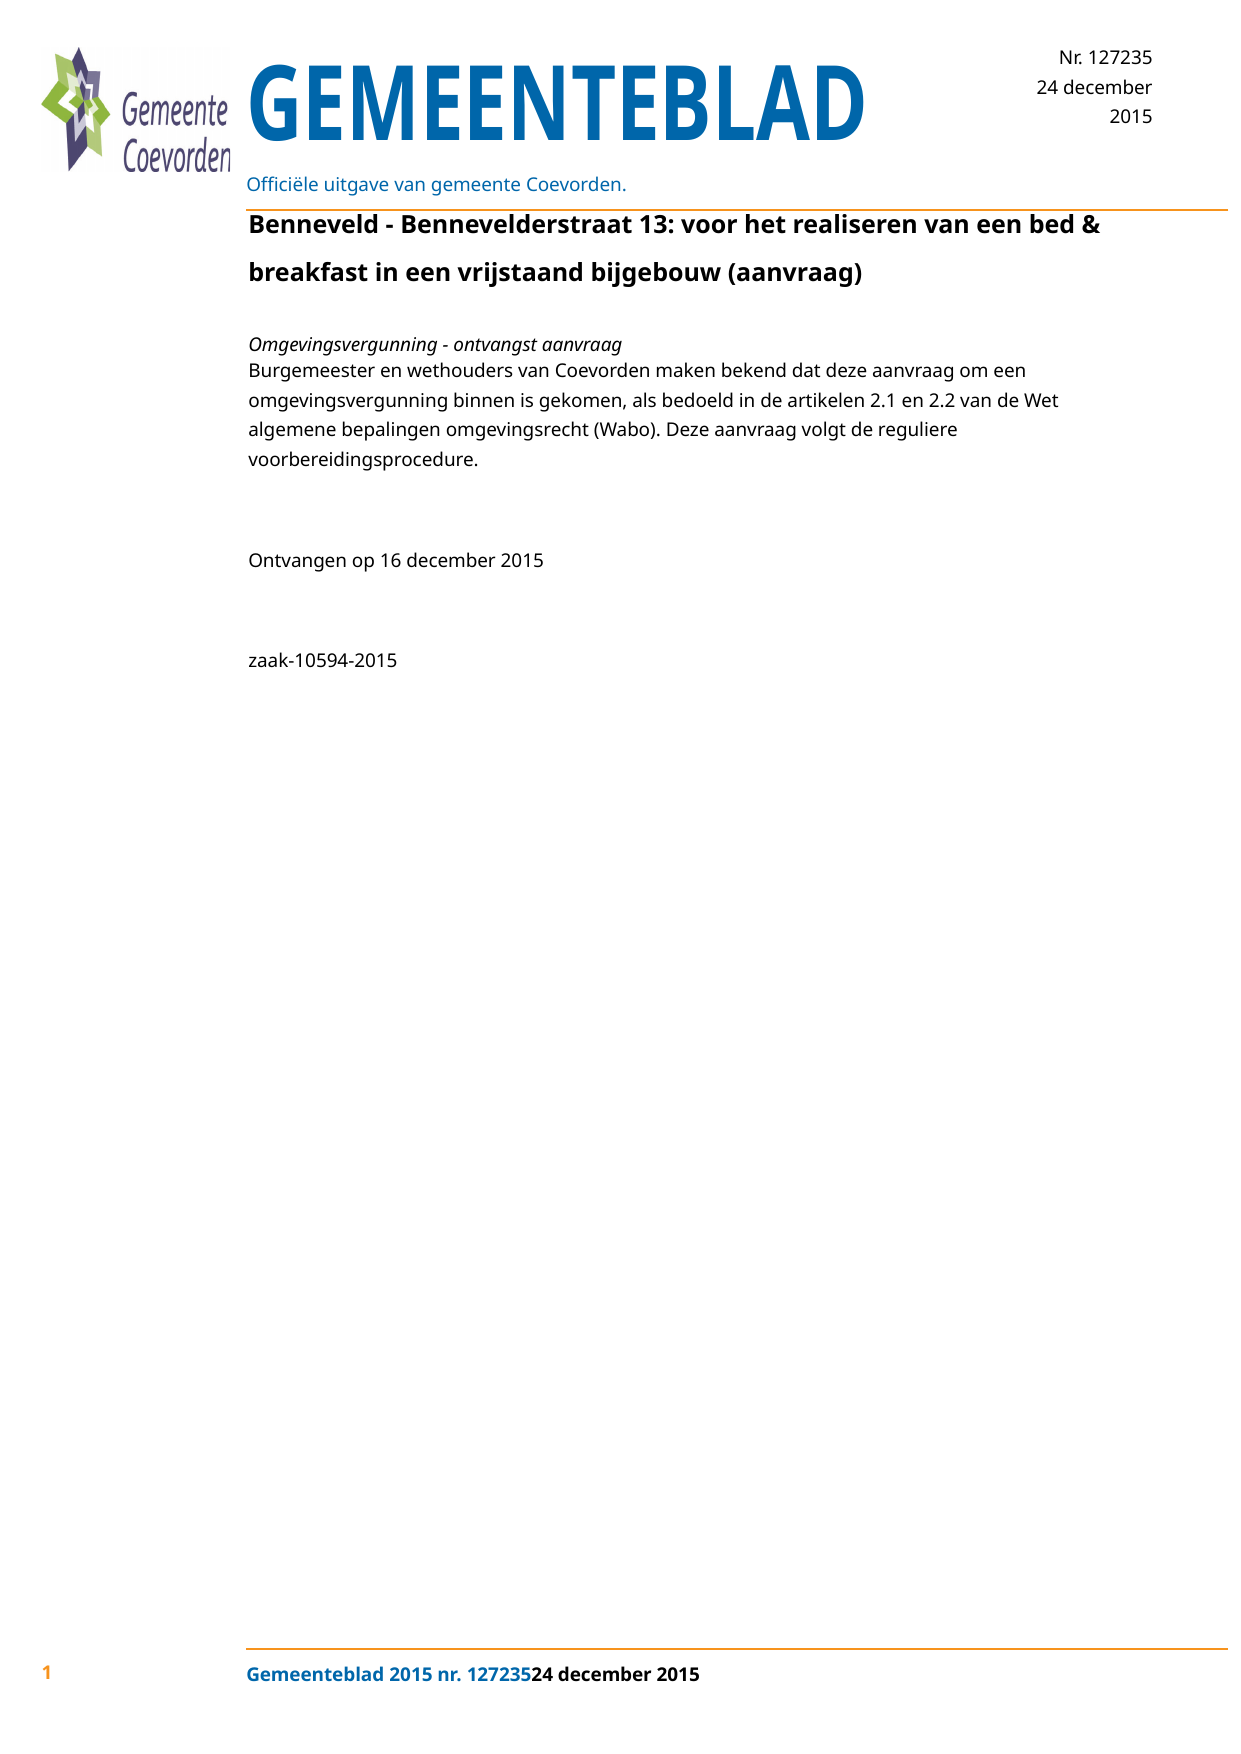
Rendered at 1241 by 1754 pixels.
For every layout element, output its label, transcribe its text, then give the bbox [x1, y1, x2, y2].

text zaak-10594-2015 [248, 648, 1152, 673]
text Benneveld - Bennevelderstraat 13: voor het realiseren van een bed & breakfast in een vrijstaand bijgebouw (aanvraag) [248, 211, 1152, 288]
picture [41, 47, 231, 172]
text Ontvangen op 16 december 2015 [248, 547, 1152, 572]
text Burgemeester en wethouders van Coevorden maken bekend dat deze aanvraag om een omgevingsvergunning binnen is gekomen, als bedoeld in de artikelen 2.1 en 2.2 van de Wet algemene bepalingen omgevingsrecht (Wabo). Deze aanvraag volgt de reguliere voorbereidingsprocedure. [248, 357, 1152, 472]
text Omgevingsvergunning - ontvangst aanvraag [248, 331, 1152, 357]
